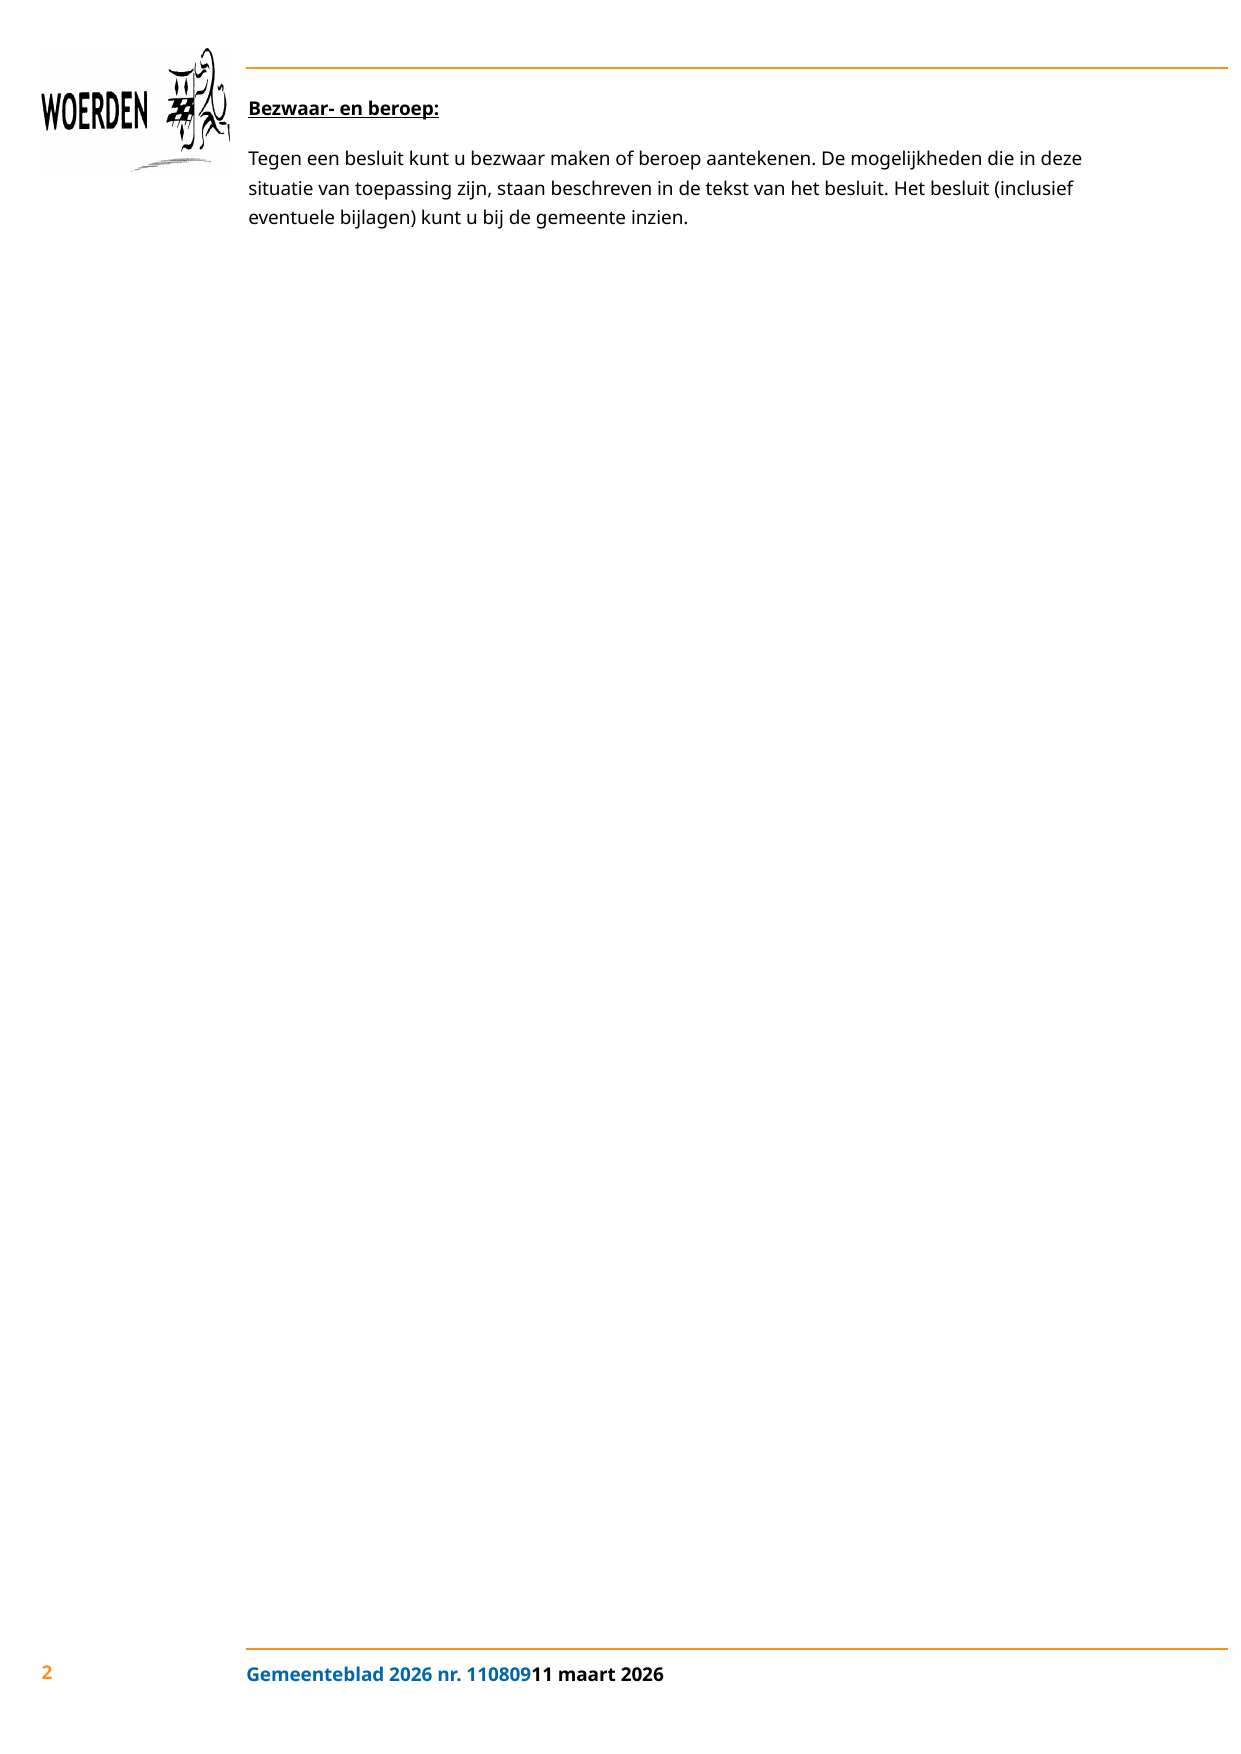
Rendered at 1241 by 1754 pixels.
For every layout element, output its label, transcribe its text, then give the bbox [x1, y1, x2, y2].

text Tegen een besluit kunt u bezwaar maken of beroep aantekenen. De mogelijkheden die in deze situatie van toepassing zijn, staan beschreven in de tekst van het besluit. Het besluit (inclusief eventuele bijlagen) kunt u bij de gemeente inzien. [248, 145, 1152, 230]
picture [41, 47, 231, 172]
text Bezwaar- en beroep: [248, 95, 1152, 121]
